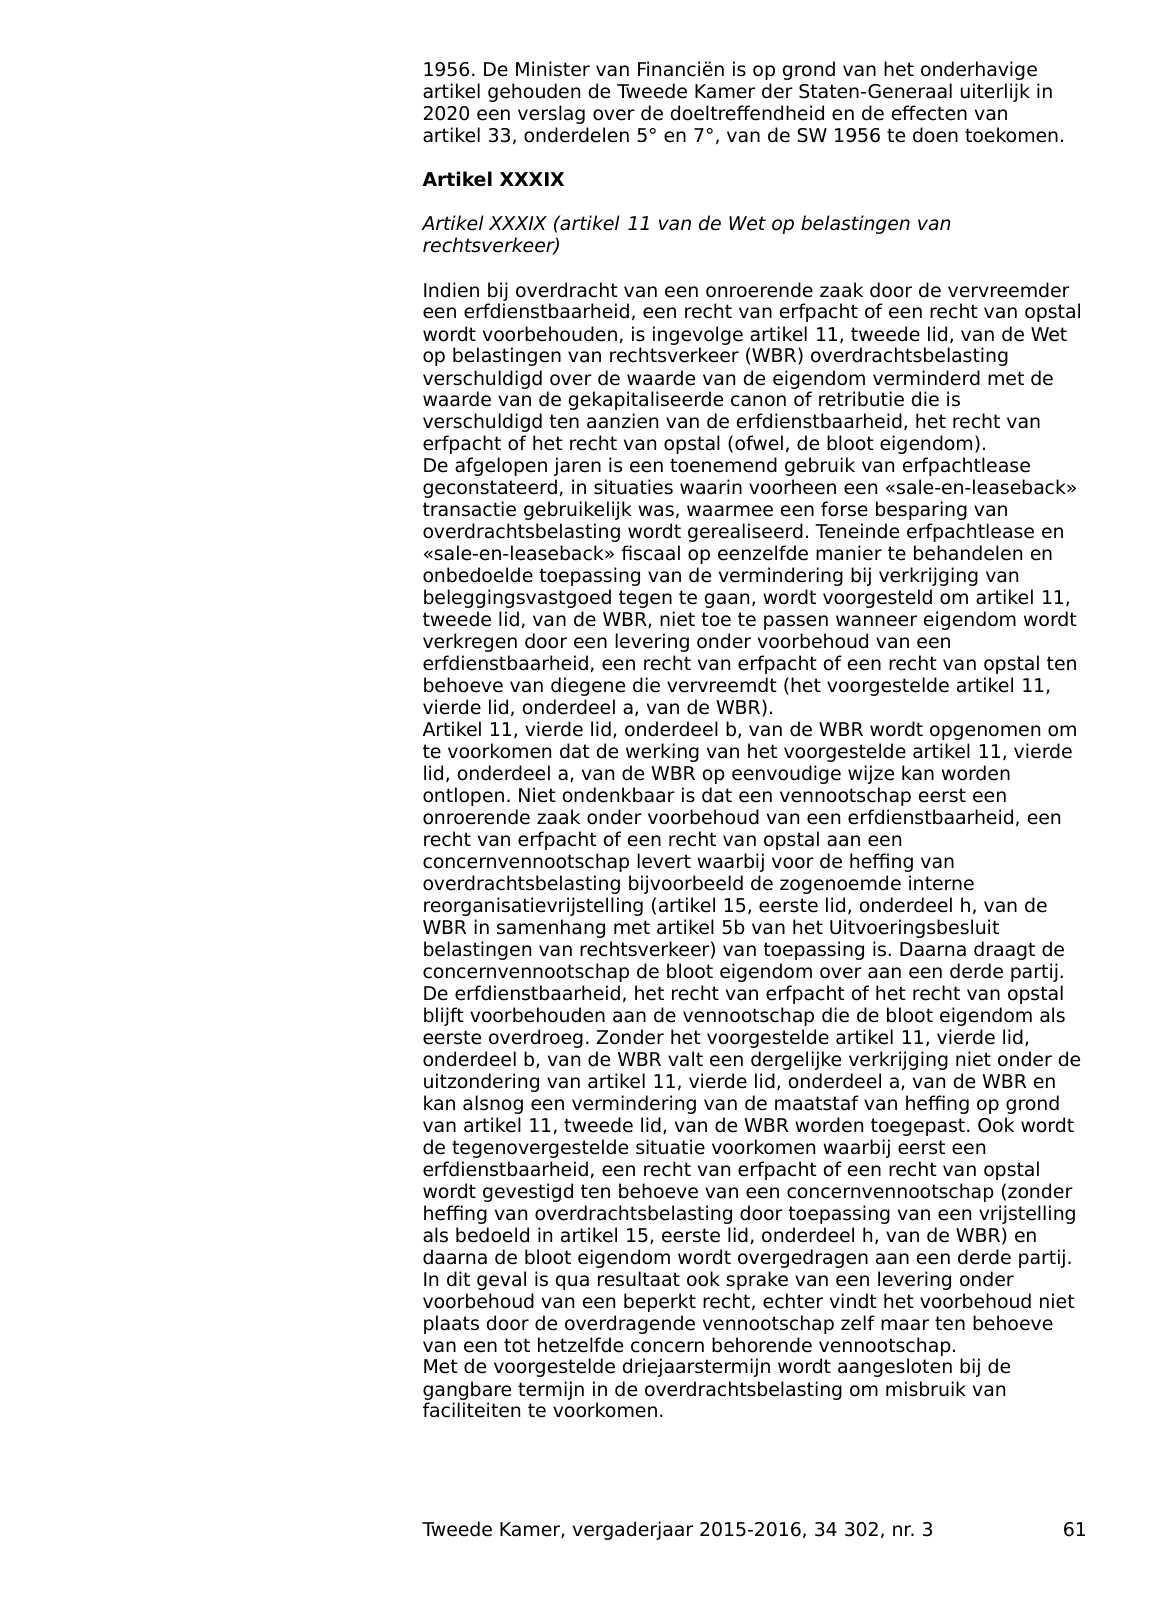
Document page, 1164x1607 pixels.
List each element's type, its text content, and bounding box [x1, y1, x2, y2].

text Met de voorgestelde driejaarstermijn wordt aangesloten bij de gangbare termijn in de overdrachtsbelasting om misbruik van faciliteiten te voorkomen. [422, 1356, 1087, 1422]
subtitle Artikel XXXIX [422, 169, 1087, 191]
text Artikel 11, vierde lid, onderdeel b, van de WBR wordt opgenomen om te voorkomen dat de werking van het voorgestelde artikel 11, vierde lid, onderdeel a, van de WBR op eenvoudige wijze kan worden ontlopen. Niet ondenkbaar is dat een vennootschap eerst een onroerende zaak onder voorbehoud van een erfdienstbaarheid, een recht van erfpacht of een recht van opstal aan een concernvennootschap levert waarbij voor de heffing van overdrachtsbelasting bijvoorbeeld de zogenoemde interne reorganisatievrijstelling (artikel 15, eerste lid, onderdeel h, van de WBR in samenhang met artikel 5b van het Uitvoeringsbesluit belastingen van rechtsverkeer) van toepassing is. Daarna draagt de concernvennootschap de bloot eigendom over aan een derde partij. De erfdienstbaarheid, het recht van erfpacht of het recht van opstal blijft voorbehouden aan de vennootschap die de bloot eigendom als eerste overdroeg. Zonder het voorgestelde artikel 11, vierde lid, onderdeel b, van de WBR valt een dergelijke verkrijging niet onder de uitzondering van artikel 11, vierde lid, onderdeel a, van de WBR en kan alsnog een vermindering van de maatstaf van heffing op grond van artikel 11, tweede lid, van de WBR worden toegepast. Ook wordt de tegenovergestelde situatie voorkomen waarbij eerst een erfdienstbaarheid, een recht van erfpacht of een recht van opstal wordt gevestigd ten behoeve van een concernvennootschap (zonder heffing van overdrachtsbelasting door toepassing van een vrijstelling als bedoeld in artikel 15, eerste lid, onderdeel h, van de WBR) en daarna de bloot eigendom wordt overgedragen aan een derde partij. In dit geval is qua resultaat ook sprake van een levering onder voorbehoud van een beperkt recht, echter vindt het voorbehoud niet plaats door de overdragende vennootschap zelf maar ten behoeve van een tot hetzelfde concern behorende vennootschap. [422, 719, 1087, 1356]
text De afgelopen jaren is een toenemend gebruik van erfpachtlease geconstateerd, in situaties waarin voorheen een «sale-en-leaseback» transactie gebruikelijk was, waarmee een forse besparing van overdrachtsbelasting wordt gerealiseerd. Teneinde erfpachtlease en «sale-en-leaseback» fiscaal op eenzelfde manier te behandelen en onbedoelde toepassing van de vermindering bij verkrijging van beleggingsvastgoed tegen te gaan, wordt voorgesteld om artikel 11, tweede lid, van de WBR, niet toe te passen wanneer eigendom wordt verkregen door een levering onder voorbehoud van een erfdienstbaarheid, een recht van erfpacht of een recht van opstal ten behoeve van diegene die vervreemdt (het voorgestelde artikel 11, vierde lid, onderdeel a, van de WBR). [422, 455, 1087, 719]
subtitle Artikel XXXIX (artikel 11 van de Wet op belastingen van rechtsverkeer) [422, 213, 1087, 257]
text 1956. De Minister van Financiën is op grond van het onderhavige artikel gehouden de Tweede Kamer der Staten-Generaal uiterlijk in 2020 een verslag over de doeltreffendheid en de effecten van artikel 33, onderdelen 5° en 7°, van de SW 1956 te doen toekomen. [422, 59, 1087, 147]
text Indien bij overdracht van een onroerende zaak door de vervreemder een erfdienstbaarheid, een recht van erfpacht of een recht van opstal wordt voorbehouden, is ingevolge artikel 11, tweede lid, van de Wet op belastingen van rechtsverkeer (WBR) overdrachtsbelasting verschuldigd over de waarde van de eigendom verminderd met de waarde van de gekapitaliseerde canon of retributie die is verschuldigd ten aanzien van de erfdienstbaarheid, het recht van erfpacht of het recht van opstal (ofwel, de bloot eigendom). [422, 279, 1087, 455]
